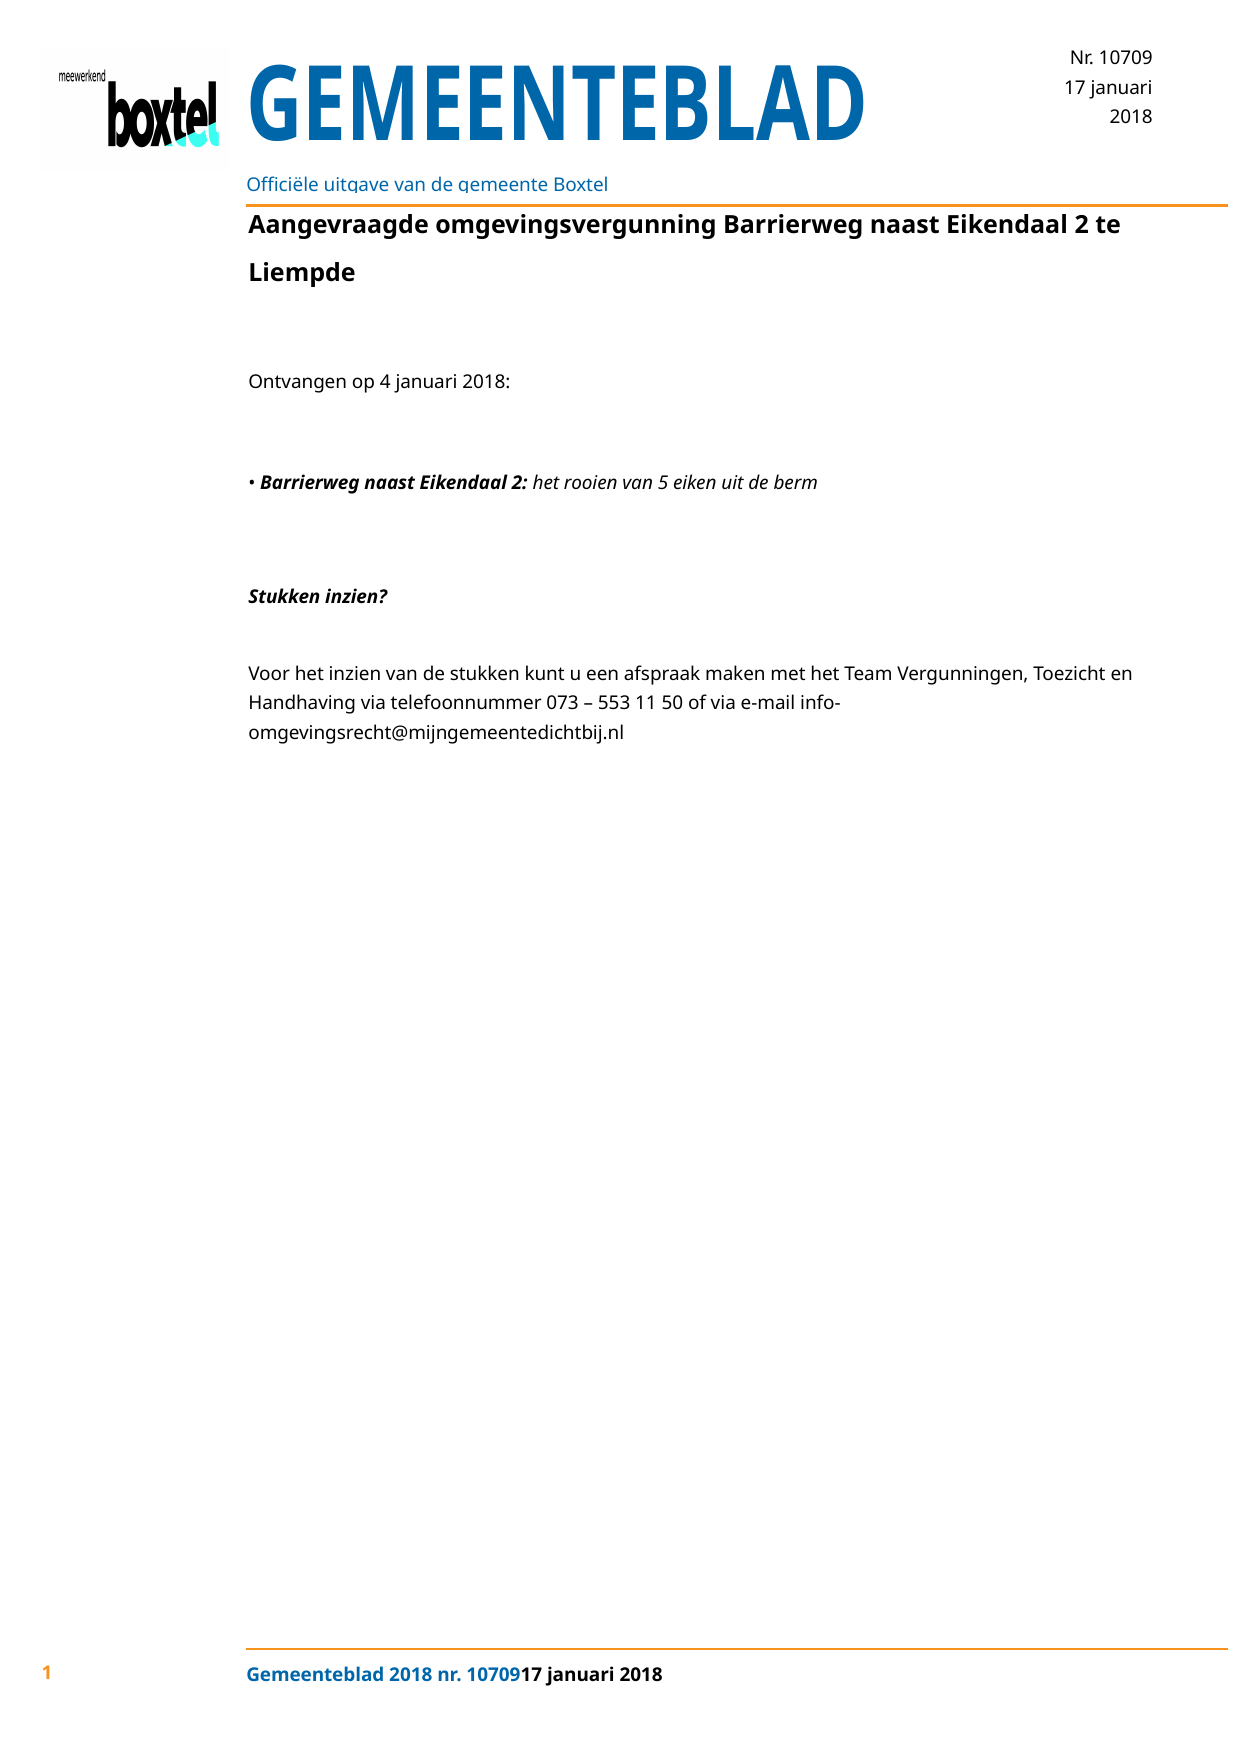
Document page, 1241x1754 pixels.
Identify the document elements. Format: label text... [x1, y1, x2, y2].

text Aangevraagde omgevingsvergunning Barrierweg naast Eikendaal 2 te Liempde [248, 207, 1152, 288]
picture [41, 47, 231, 172]
text Stukken inzien? [248, 583, 1152, 609]
text Ontvangen op 4 januari 2018: [248, 368, 1152, 394]
text Voor het inzien van de stukken kunt u een afspraak maken met het Team Vergunningen, Toezicht en Handhaving via telefoonnummer 073 – 553 11 50 of via e-mail info-omgevingsrecht@mijngemeentedichtbij.nl [248, 660, 1152, 744]
text • Barrierweg naast Eikendaal 2: het rooien van 5 eiken uit de berm [248, 469, 1152, 495]
